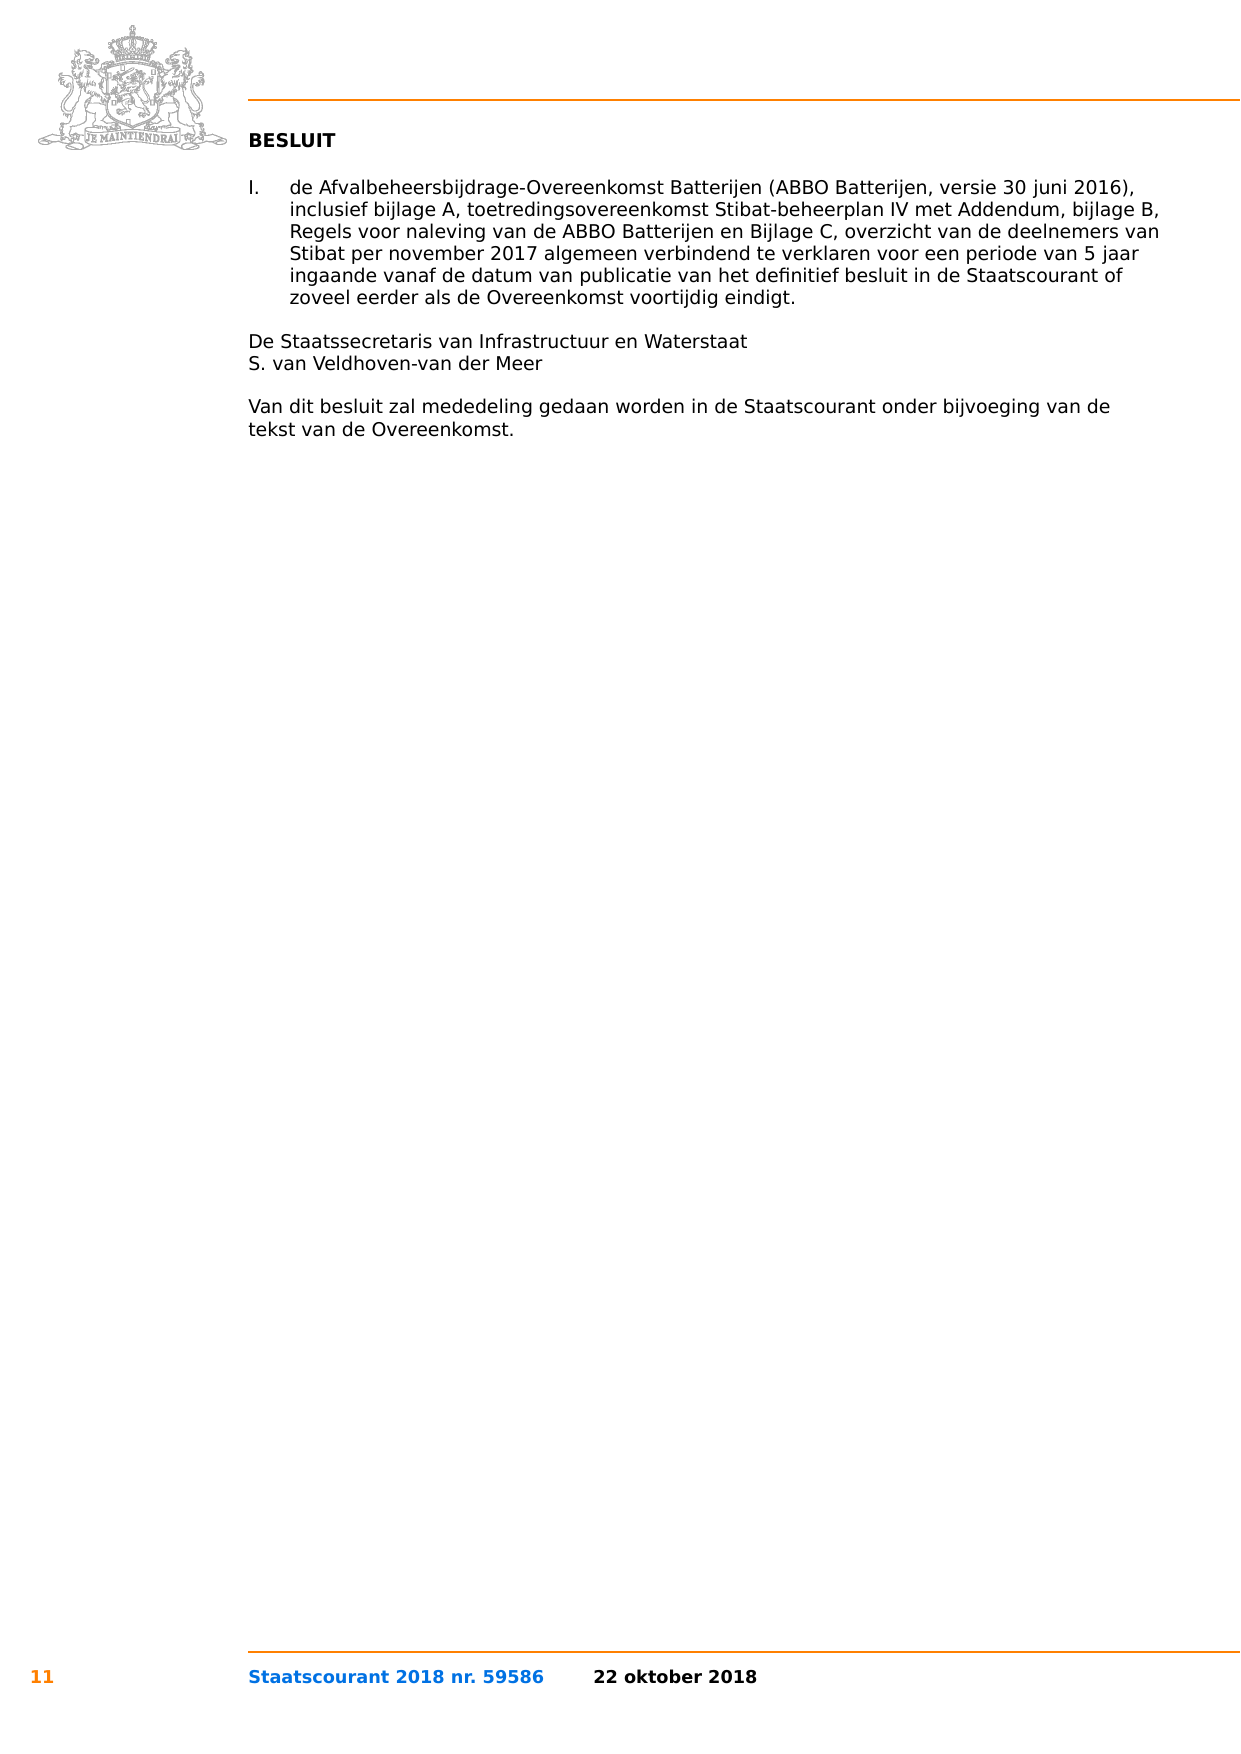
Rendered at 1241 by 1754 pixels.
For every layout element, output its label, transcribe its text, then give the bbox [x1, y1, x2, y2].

text Van dit besluit zal mededeling gedaan worden in de Staatscourant onder bijvoeging van de tekst van de Overeenkomst. [248, 396, 1163, 440]
text I. de Afvalbeheersbijdrage-Overeenkomst Batterijen (ABBO Batterijen, versie 30 juni 2016), inclusief bijlage A, toetredingsovereenkomst Stibat-beheerplan IV met Addendum, bijlage B, Regels voor naleving van de ABBO Batterijen en Bijlage C, overzicht van de deelnemers van Stibat per november 2017 algemeen verbindend te verklaren voor een periode van 5 jaar ingaande vanaf de datum van publicatie van het definitief besluit in de Staatscourant of zoveel eerder als de Overeenkomst voortijdig eindigt. [248, 177, 1163, 309]
picture [38, 25, 227, 150]
text S. van Veldhoven-van der Meer [248, 353, 1163, 374]
text De Staatssecretaris van Infrastructuur en Waterstaat [248, 331, 1163, 353]
subtitle BESLUIT [248, 130, 1163, 152]
